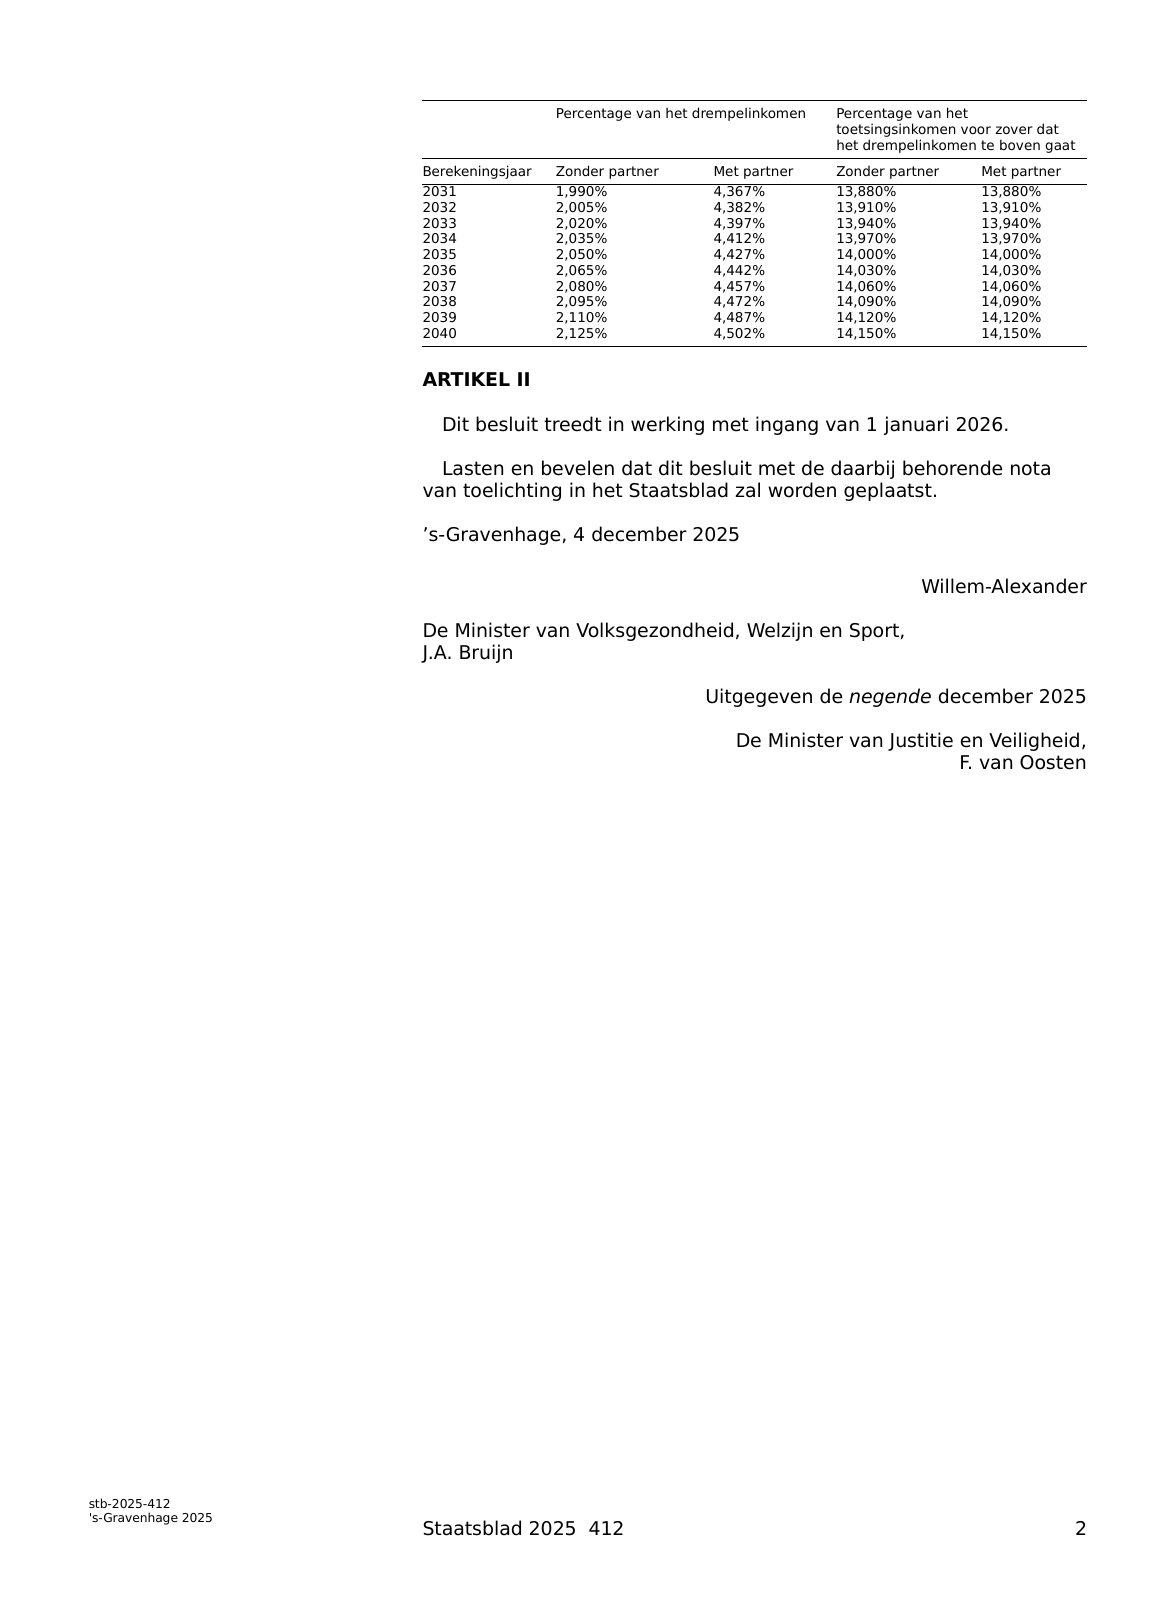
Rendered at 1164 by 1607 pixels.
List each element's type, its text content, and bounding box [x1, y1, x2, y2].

table_cell 13,910% [830, 200, 975, 216]
table_cell 14,000% [830, 247, 975, 263]
table_cell 4,502% [708, 326, 830, 346]
table_cell 4,472% [708, 294, 830, 310]
table_cell 2,080% [550, 279, 707, 294]
text De Minister van Justitie en Veiligheid, F. van Oosten [422, 730, 1087, 774]
subtitle ARTIKEL II [422, 369, 1087, 391]
table_cell 4,442% [708, 263, 830, 278]
table_cell 2032 [422, 200, 550, 216]
text ’s-Gravenhage, 4 december 2025 [422, 524, 1087, 546]
table_cell 2037 [422, 279, 550, 294]
table_cell 14,030% [975, 263, 1087, 278]
table_cell 2040 [422, 326, 550, 346]
table_cell 14,030% [830, 263, 975, 278]
table_cell 2,050% [550, 247, 707, 263]
table_cell 4,367% [708, 185, 830, 200]
text Willem-Alexander [422, 576, 1087, 598]
table_cell 2,095% [550, 294, 707, 310]
table_cell 2038 [422, 294, 550, 310]
table_cell 2034 [422, 231, 550, 247]
table_cell 14,120% [975, 310, 1087, 326]
text Lasten en bevelen dat dit besluit met de daarbij behorende nota van toelichting in het Staatsblad zal worden geplaatst. [422, 458, 1087, 502]
table_cell 1,990% [550, 185, 707, 200]
table_cell 13,940% [830, 216, 975, 231]
table_cell 4,382% [708, 200, 830, 216]
table_cell Met partner [708, 159, 830, 184]
text stb-2025-412 [88, 1497, 323, 1511]
table_cell 2,065% [550, 263, 707, 278]
table_cell 14,090% [975, 294, 1087, 310]
table_cell 14,060% [830, 279, 975, 294]
table_header Percentage van het drempelinkomen [550, 101, 830, 158]
text Dit besluit treedt in werking met ingang van 1 januari 2026. [422, 413, 1087, 436]
table_cell 14,090% [830, 294, 975, 310]
table_cell Zonder partner [550, 159, 707, 184]
text Uitgegeven de negende december 2025 [422, 686, 1087, 708]
table_cell 2,125% [550, 326, 707, 346]
table_cell 4,412% [708, 231, 830, 247]
table_cell 13,970% [830, 231, 975, 247]
table_cell 13,880% [975, 185, 1087, 200]
table_cell 2033 [422, 216, 550, 231]
table_header [422, 101, 550, 158]
text 's-Gravenhage 2025 [88, 1511, 323, 1525]
table_cell 13,970% [975, 231, 1087, 247]
table_cell 4,427% [708, 247, 830, 263]
table_cell 4,487% [708, 310, 830, 326]
table_cell 14,150% [830, 326, 975, 346]
table_cell 13,880% [830, 185, 975, 200]
table_cell Met partner [975, 159, 1087, 184]
table_cell 2031 [422, 185, 550, 200]
table_cell Berekeningsjaar [422, 159, 550, 184]
table_cell 13,940% [975, 216, 1087, 231]
table_cell 14,150% [975, 326, 1087, 346]
table_cell 2,020% [550, 216, 707, 231]
table_cell 14,120% [830, 310, 975, 326]
table_header Percentage van het toetsingsinkomen voor zover dat het drempelinkomen te boven gaat [830, 101, 1087, 158]
table_cell 4,397% [708, 216, 830, 231]
table_cell 14,060% [975, 279, 1087, 294]
table_cell 2039 [422, 310, 550, 326]
table_cell 2035 [422, 247, 550, 263]
table_cell 2,110% [550, 310, 707, 326]
text De Minister van Volksgezondheid, Welzijn en Sport, J.A. Bruijn [422, 620, 1087, 664]
table_cell 13,910% [975, 200, 1087, 216]
table_cell 14,000% [975, 247, 1087, 263]
table_cell 2,005% [550, 200, 707, 216]
table_cell 2,035% [550, 231, 707, 247]
table_cell Zonder partner [830, 159, 975, 184]
table_cell 2036 [422, 263, 550, 278]
table_cell 4,457% [708, 279, 830, 294]
